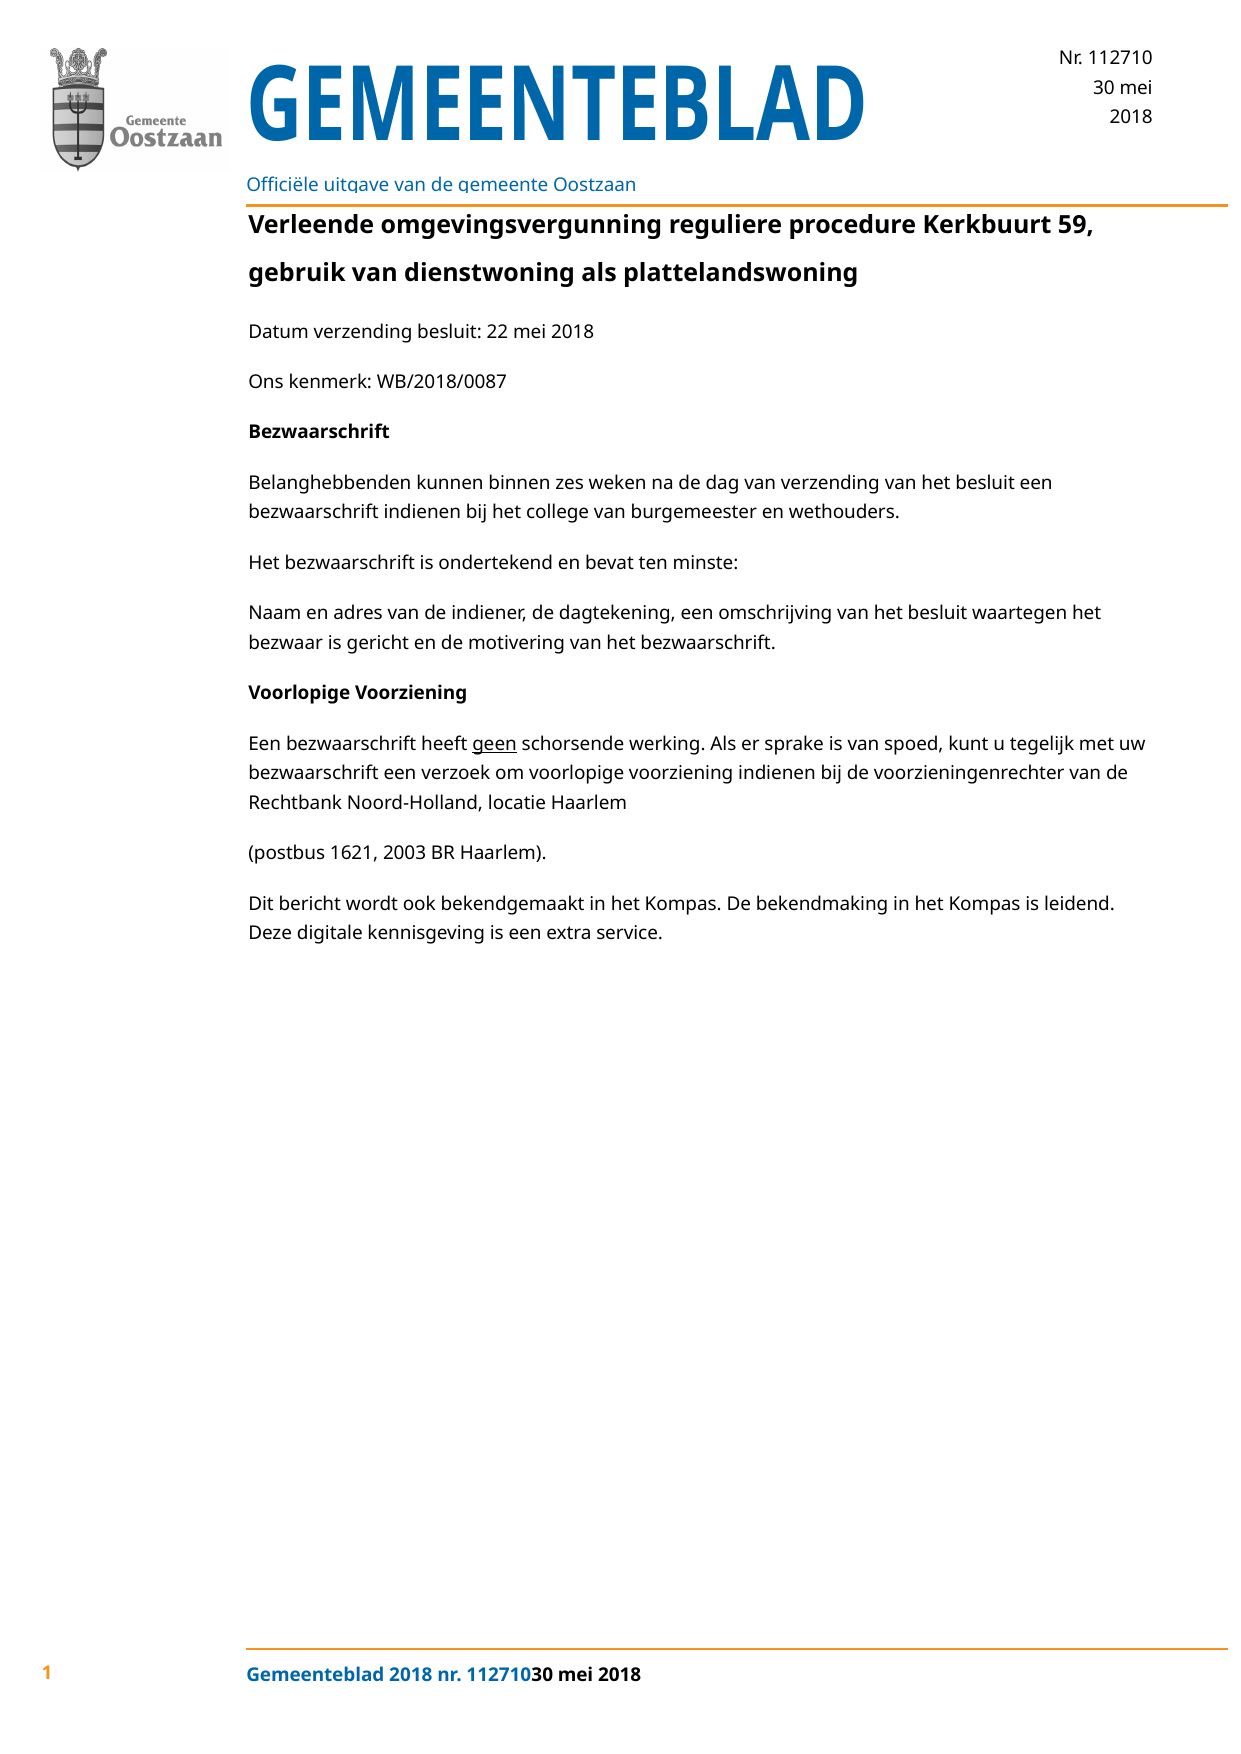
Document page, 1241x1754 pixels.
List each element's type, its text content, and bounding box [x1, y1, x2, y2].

text Een bezwaarschrift heeft geen schorsende werking. Als er sprake is van spoed, kunt u tegelijk met uw bezwaarschrift een verzoek om voorlopige voorziening indienen bij de voorzieningenrechter van de Rechtbank Noord-Holland, locatie Haarlem [248, 730, 1152, 815]
text Voorlopige Voorziening [248, 679, 1152, 705]
text Dit bericht wordt ook bekendgemaakt in het Kompas. De bekendmaking in het Kompas is leidend. Deze digitale kennisgeving is een extra service. [248, 890, 1152, 945]
text Datum verzending besluit: 22 mei 2018 [248, 318, 1152, 344]
text Het bezwaarschrift is ondertekend en bevat ten minste: [248, 549, 1152, 575]
text Naam en adres van de indiener, de dagtekening, een omschrijving van het besluit waartegen het bezwaar is gericht en de motivering van het bezwaarschrift. [248, 599, 1152, 655]
text Bezwaarschrift [248, 419, 1152, 444]
text Belanghebbenden kunnen binnen zes weken na de dag van verzending van het besluit een bezwaarschrift indienen bij het college van burgemeester en wethouders. [248, 469, 1152, 524]
text Verleende omgevingsvergunning reguliere procedure Kerkbuurt 59, gebruik van dienstwoning als plattelandswoning [248, 207, 1152, 288]
picture [41, 47, 231, 172]
text (postbus 1621, 2003 BR Haarlem). [248, 839, 1152, 865]
text Ons kenmerk: WB/2018/0087 [248, 368, 1152, 394]
